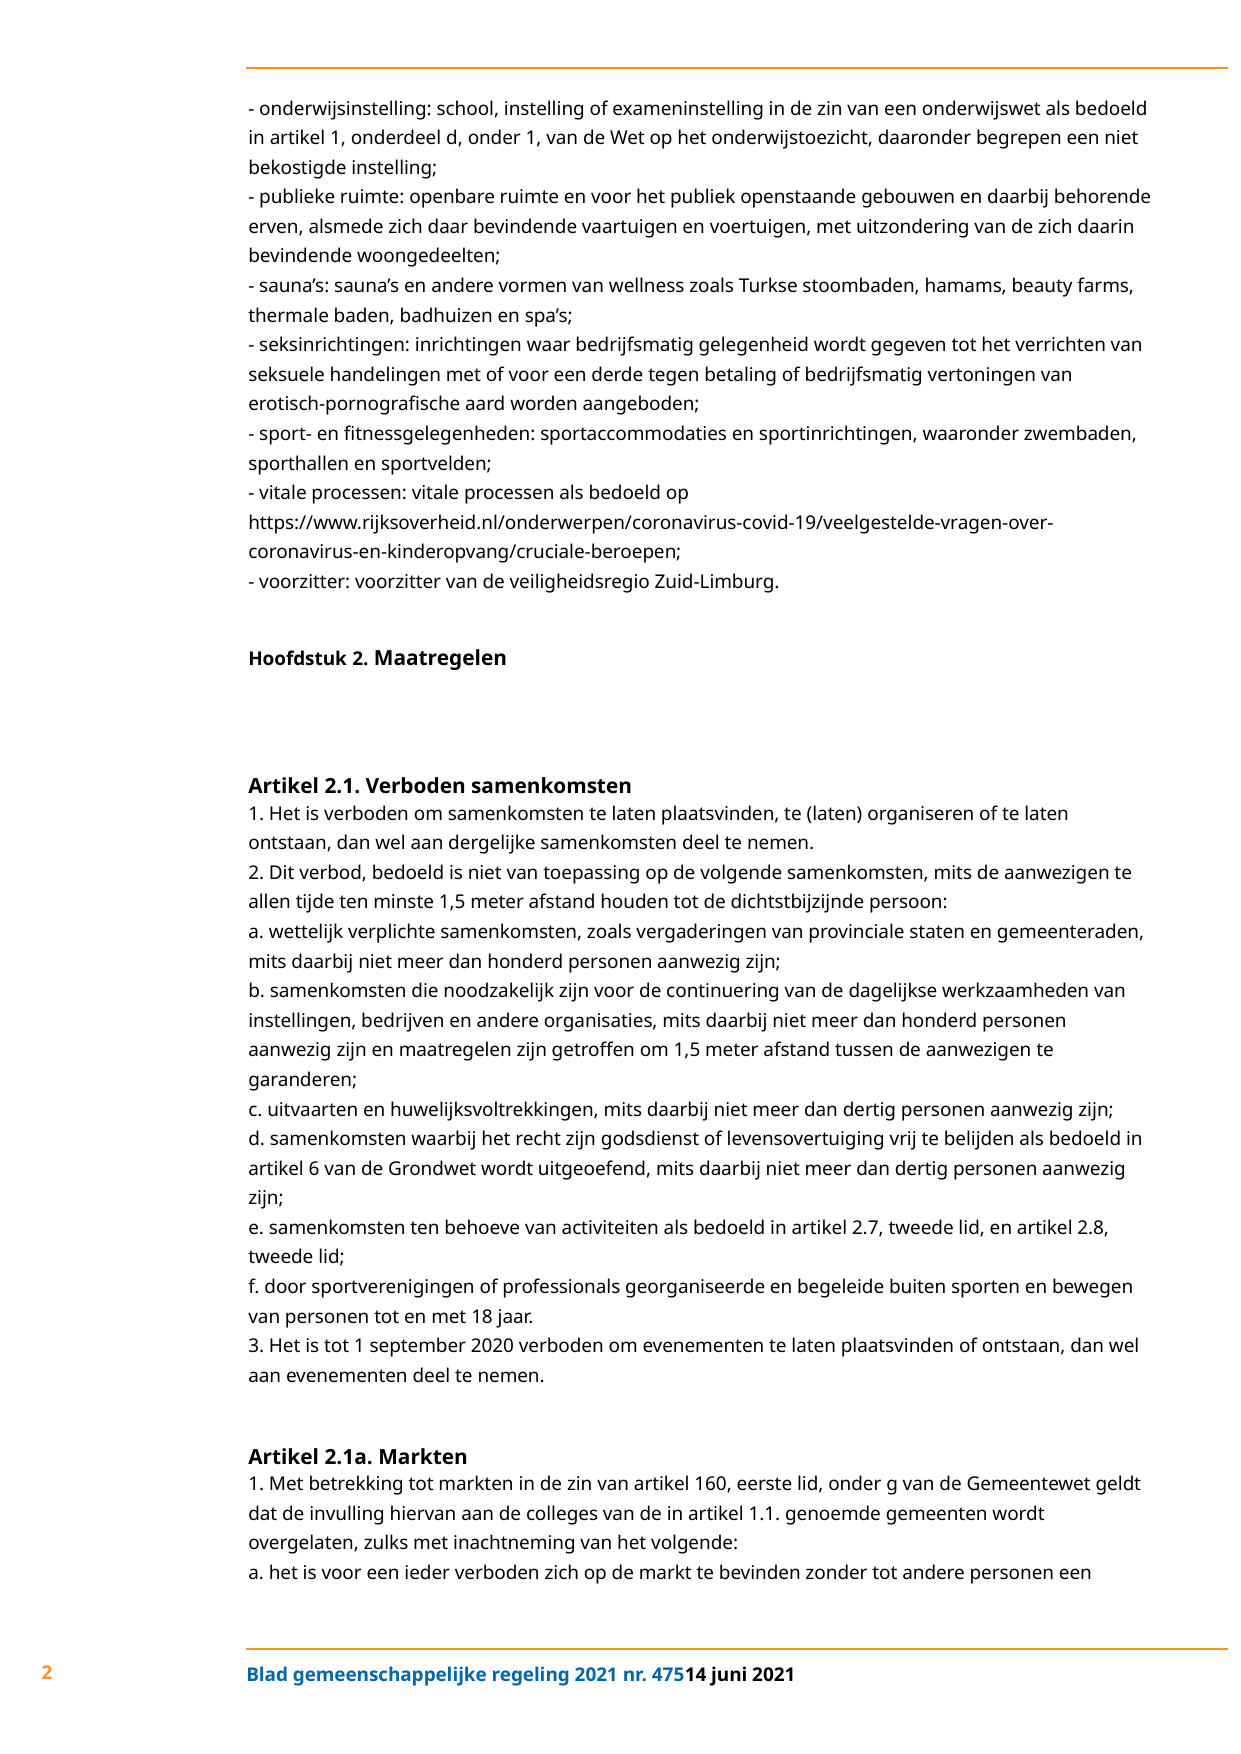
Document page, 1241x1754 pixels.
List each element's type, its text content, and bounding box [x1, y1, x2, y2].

text - voorzitter: voorzitter van de veiligheidsregio Zuid-Limburg. [248, 568, 1152, 594]
text 1. Het is verboden om samenkomsten te laten plaatsvinden, te (laten) organiseren of te laten ontstaan, dan wel aan dergelijke samenkomsten deel te nemen. [248, 800, 1152, 855]
text - seksinrichtingen: inrichtingen waar bedrijfsmatig gelegenheid wordt gegeven tot het verrichten van seksuele handelingen met of voor een derde tegen betaling of bedrijfsmatig vertoningen van erotisch-pornografische aard worden aangeboden; [248, 331, 1152, 416]
picture [41, 47, 231, 172]
text - onderwijsinstelling: school, instelling of exameninstelling in de zin van een onderwijswet als bedoeld in artikel 1, onderdeel d, onder 1, van de Wet op het onderwijstoezicht, daaronder begrepen een niet bekostigde instelling; [248, 95, 1152, 180]
text f. door sportverenigingen of professionals georganiseerde en begeleide buiten sporten en bewegen van personen tot en met 18 jaar. [248, 1273, 1152, 1328]
text - publieke ruimte: openbare ruimte en voor het publiek openstaande gebouwen en daarbij behorende erven, alsmede zich daar bevindende vaartuigen en voertuigen, met uitzondering van de zich daarin bevindende woongedeelten; [248, 183, 1152, 268]
text a. het is voor een ieder verboden zich op de markt te bevinden zonder tot andere personen een [248, 1559, 1152, 1585]
text Artikel 2.1. Verboden samenkomsten [248, 771, 1152, 800]
text 2. Dit verbod, bedoeld is niet van toepassing op de volgende samenkomsten, mits de aanwezigen te allen tijde ten minste 1,5 meter afstand houden tot de dichtstbijzijnde persoon: [248, 859, 1152, 914]
text Artikel 2.1a. Markten [248, 1442, 1152, 1470]
text c. uitvaarten en huwelijksvoltrekkingen, mits daarbij niet meer dan dertig personen aanwezig zijn; [248, 1096, 1152, 1121]
text Hoofdstuk 2. Maatregelen [248, 643, 1152, 672]
text 1. Met betrekking tot markten in de zin van artikel 160, eerste lid, onder g van de Gemeentewet geldt dat de invulling hiervan aan de colleges van de in artikel 1.1. genoemde gemeenten wordt overgelaten, zulks met inachtneming van het volgende: [248, 1470, 1152, 1555]
text - vitale processen: vitale processen als bedoeld op https://www.rijksoverheid.nl/onderwerpen/coronavirus-covid-19/veelgestelde-vragen-over-coronavirus-en-kinderopvang/cruciale-beroepen; [248, 479, 1152, 564]
text 3. Het is tot 1 september 2020 verboden om evenementen te laten plaatsvinden of ontstaan, dan wel aan evenementen deel te nemen. [248, 1332, 1152, 1388]
text d. samenkomsten waarbij het recht zijn godsdienst of levensovertuiging vrij te belijden als bedoeld in artikel 6 van de Grondwet wordt uitgeoefend, mits daarbij niet meer dan dertig personen aanwezig zijn; [248, 1125, 1152, 1210]
text a. wettelijk verplichte samenkomsten, zoals vergaderingen van provinciale staten en gemeenteraden, mits daarbij niet meer dan honderd personen aanwezig zijn; [248, 918, 1152, 973]
text b. samenkomsten die noodzakelijk zijn voor de continuering van de dagelijkse werkzaamheden van instellingen, bedrijven en andere organisaties, mits daarbij niet meer dan honderd personen aanwezig zijn en maatregelen zijn getroffen om 1,5 meter afstand tussen de aanwezigen te garanderen; [248, 977, 1152, 1092]
text e. samenkomsten ten behoeve van activiteiten als bedoeld in artikel 2.7, tweede lid, en artikel 2.8, tweede lid; [248, 1214, 1152, 1269]
text - sport- en fitnessgelegenheden: sportaccommodaties en sportinrichtingen, waaronder zwembaden, sporthallen en sportvelden; [248, 420, 1152, 476]
text - sauna’s: sauna’s en andere vormen van wellness zoals Turkse stoombaden, hamams, beauty farms, thermale baden, badhuizen en spa’s; [248, 272, 1152, 328]
